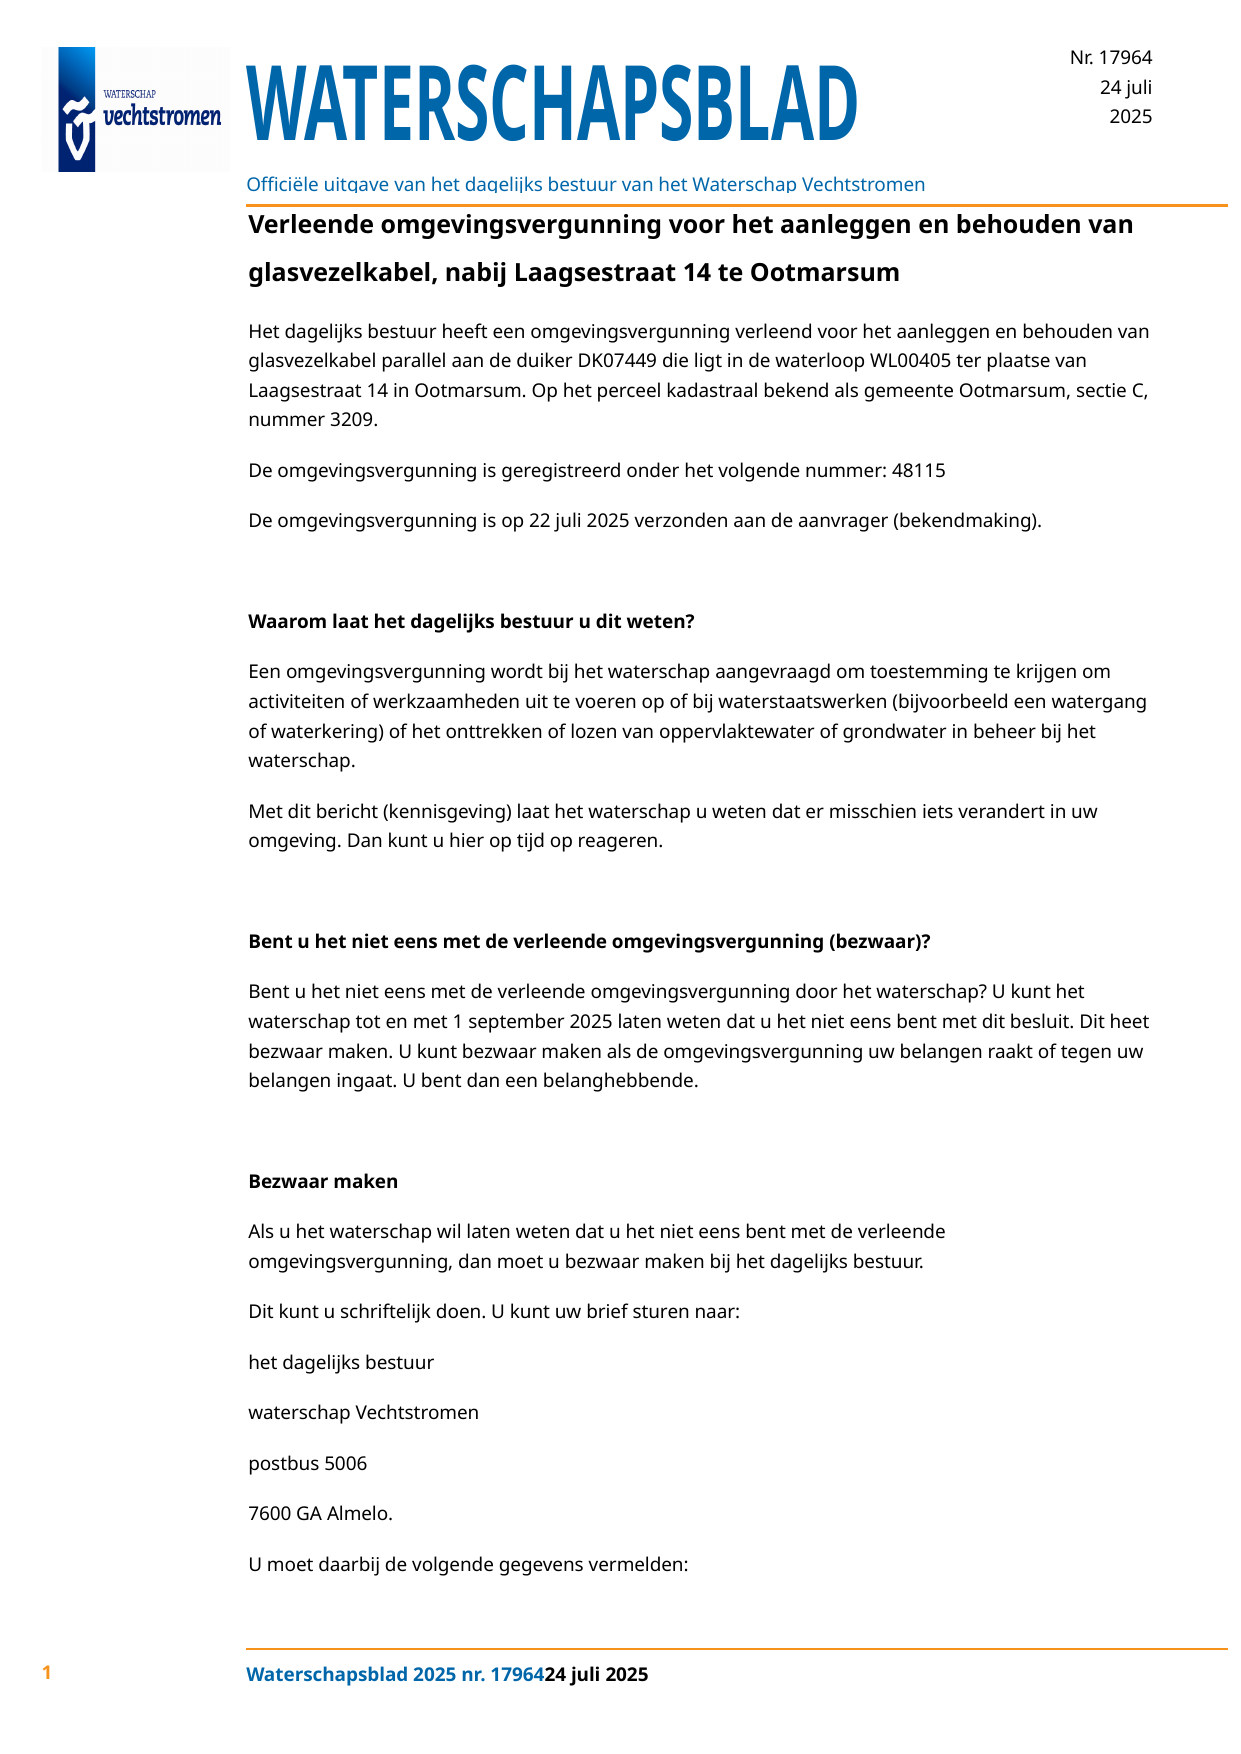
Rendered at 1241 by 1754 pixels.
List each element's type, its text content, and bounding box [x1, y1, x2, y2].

text postbus 5006 [248, 1450, 1152, 1476]
text De omgevingsvergunning is geregistreerd onder het volgende nummer: 48115 [248, 457, 1152, 483]
text het dagelijks bestuur [248, 1349, 1152, 1375]
text Als u het waterschap wil laten weten dat u het niet eens bent met de verleende omgevingsvergunning, dan moet u bezwaar maken bij het dagelijks bestuur. [248, 1219, 1152, 1274]
text Bent u het niet eens met de verleende omgevingsvergunning door het waterschap? U kunt het waterschap tot en met 1 september 2025 laten weten dat u het niet eens bent met dit besluit. Dit heet bezwaar maken. U kunt bezwaar maken als de omgevingsvergunning uw belangen raakt of tegen uw belangen ingaat. U bent dan een belanghebbende. [248, 979, 1152, 1093]
text Verleende omgevingsvergunning voor het aanleggen en behouden van glasvezelkabel, nabij Laagsestraat 14 te Ootmarsum [248, 207, 1152, 288]
picture [41, 47, 231, 172]
text Met dit bericht (kennisgeving) laat het waterschap u weten dat er misschien iets verandert in uw omgeving. Dan kunt u hier op tijd op reageren. [248, 798, 1152, 853]
text U moet daarbij de volgende gegevens vermelden: [248, 1551, 1152, 1577]
text waterschap Vechtstromen [248, 1399, 1152, 1425]
text Een omgevingsvergunning wordt bij het waterschap aangevraagd om toestemming te krijgen om activiteiten of werkzaamheden uit te voeren op of bij waterstaatswerken (bijvoorbeeld een watergang of waterkering) of het onttrekken of lozen van oppervlaktewater of grondwater in beheer bij het waterschap. [248, 659, 1152, 773]
text De omgevingsvergunning is op 22 juli 2025 verzonden aan de aanvrager (bekendmaking). [248, 507, 1152, 533]
text Dit kunt u schriftelijk doen. U kunt uw brief sturen naar: [248, 1299, 1152, 1324]
text Bezwaar maken [248, 1168, 1152, 1194]
text Waarom laat het dagelijks bestuur u dit weten? [248, 608, 1152, 634]
text Bent u het niet eens met de verleende omgevingsvergunning (bezwaar)? [248, 928, 1152, 954]
text 7600 GA Almelo. [248, 1500, 1152, 1526]
text Het dagelijks bestuur heeft een omgevingsvergunning verleend voor het aanleggen en behouden van glasvezelkabel parallel aan de duiker DK07449 die ligt in de waterloop WL00405 ter plaatse van Laagsestraat 14 in Ootmarsum. Op het perceel kadastraal bekend als gemeente Ootmarsum, sectie C, nummer 3209. [248, 318, 1152, 432]
